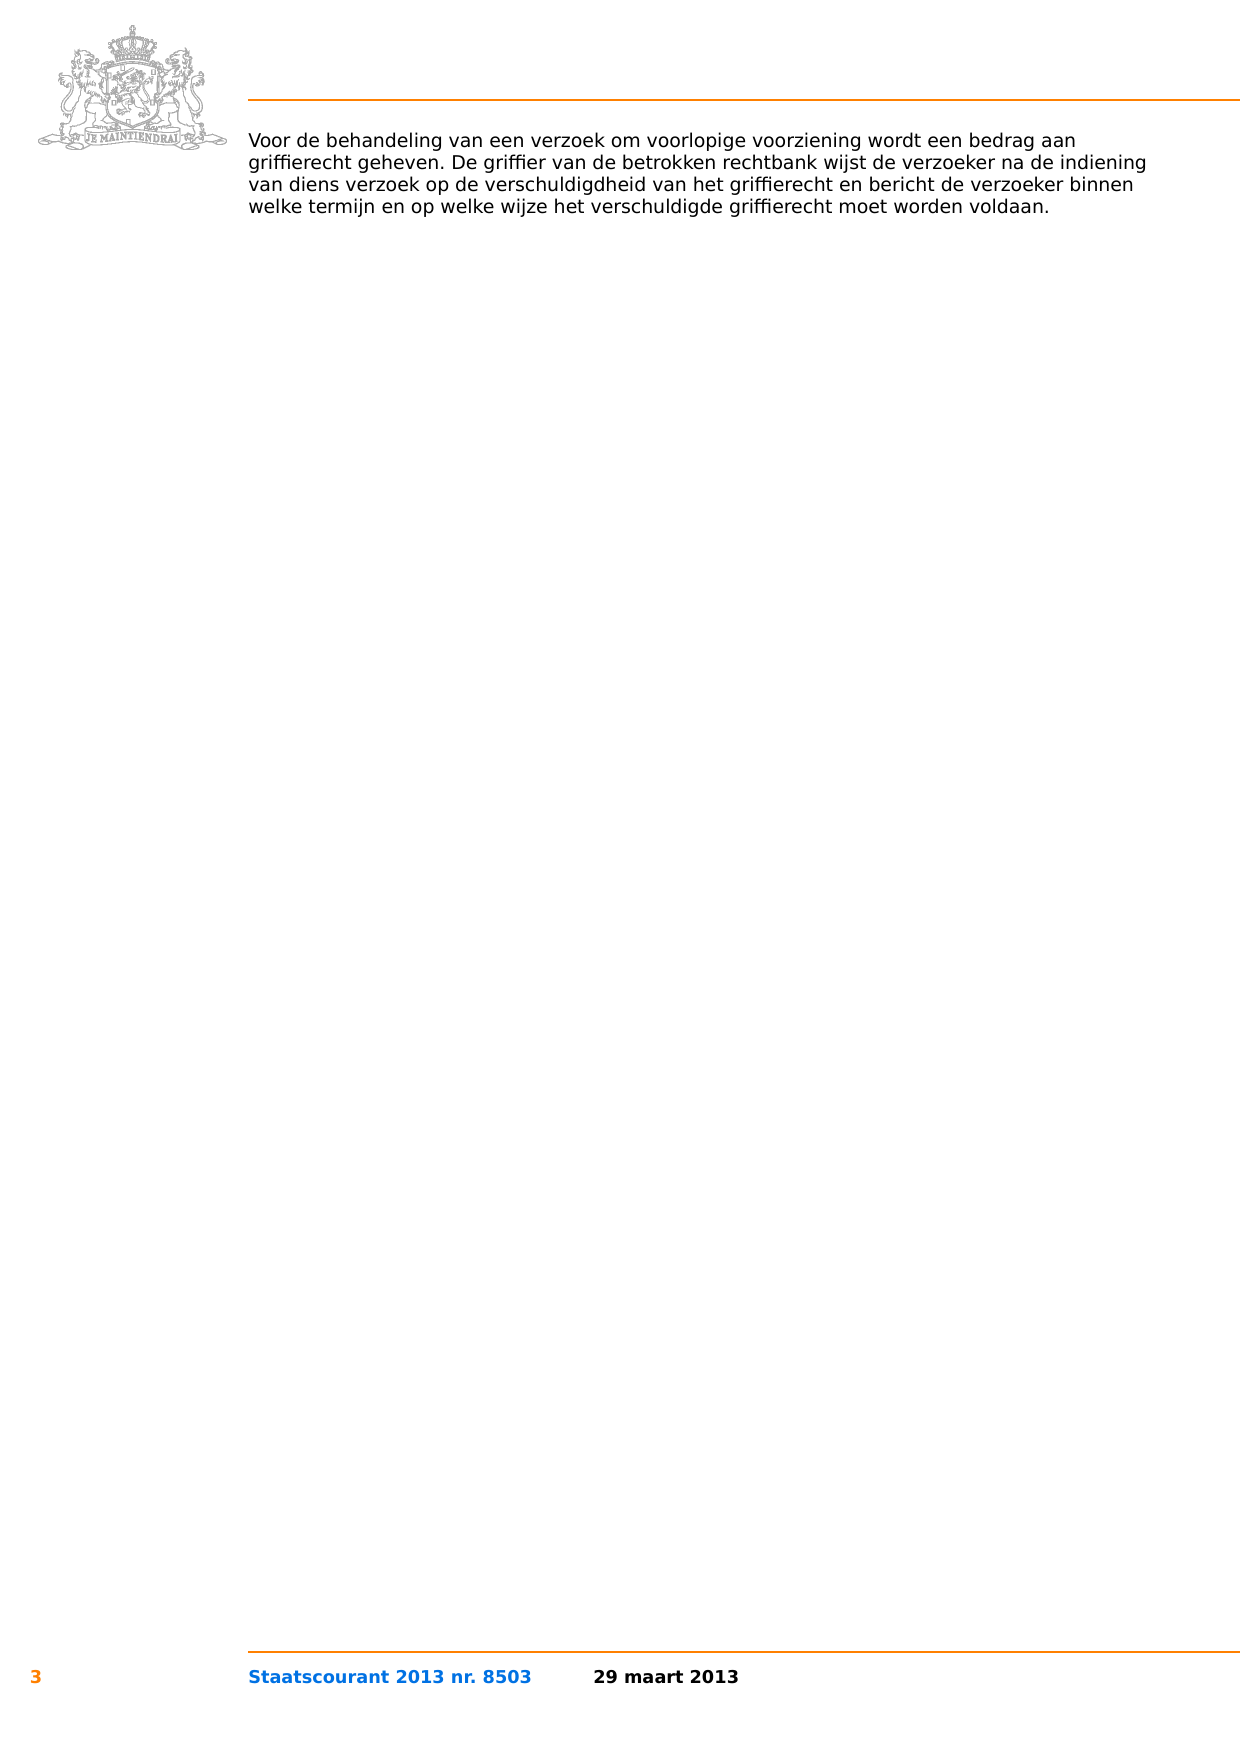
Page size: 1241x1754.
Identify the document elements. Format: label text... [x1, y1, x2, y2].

picture [38, 25, 227, 150]
text Voor de behandeling van een verzoek om voorlopige voorziening wordt een bedrag aan griffierecht geheven. De griffier van de betrokken rechtbank wijst de verzoeker na de indiening van diens verzoek op de verschuldigdheid van het griffierecht en bericht de verzoeker binnen welke termijn en op welke wijze het verschuldigde griffierecht moet worden voldaan. [248, 130, 1163, 218]
